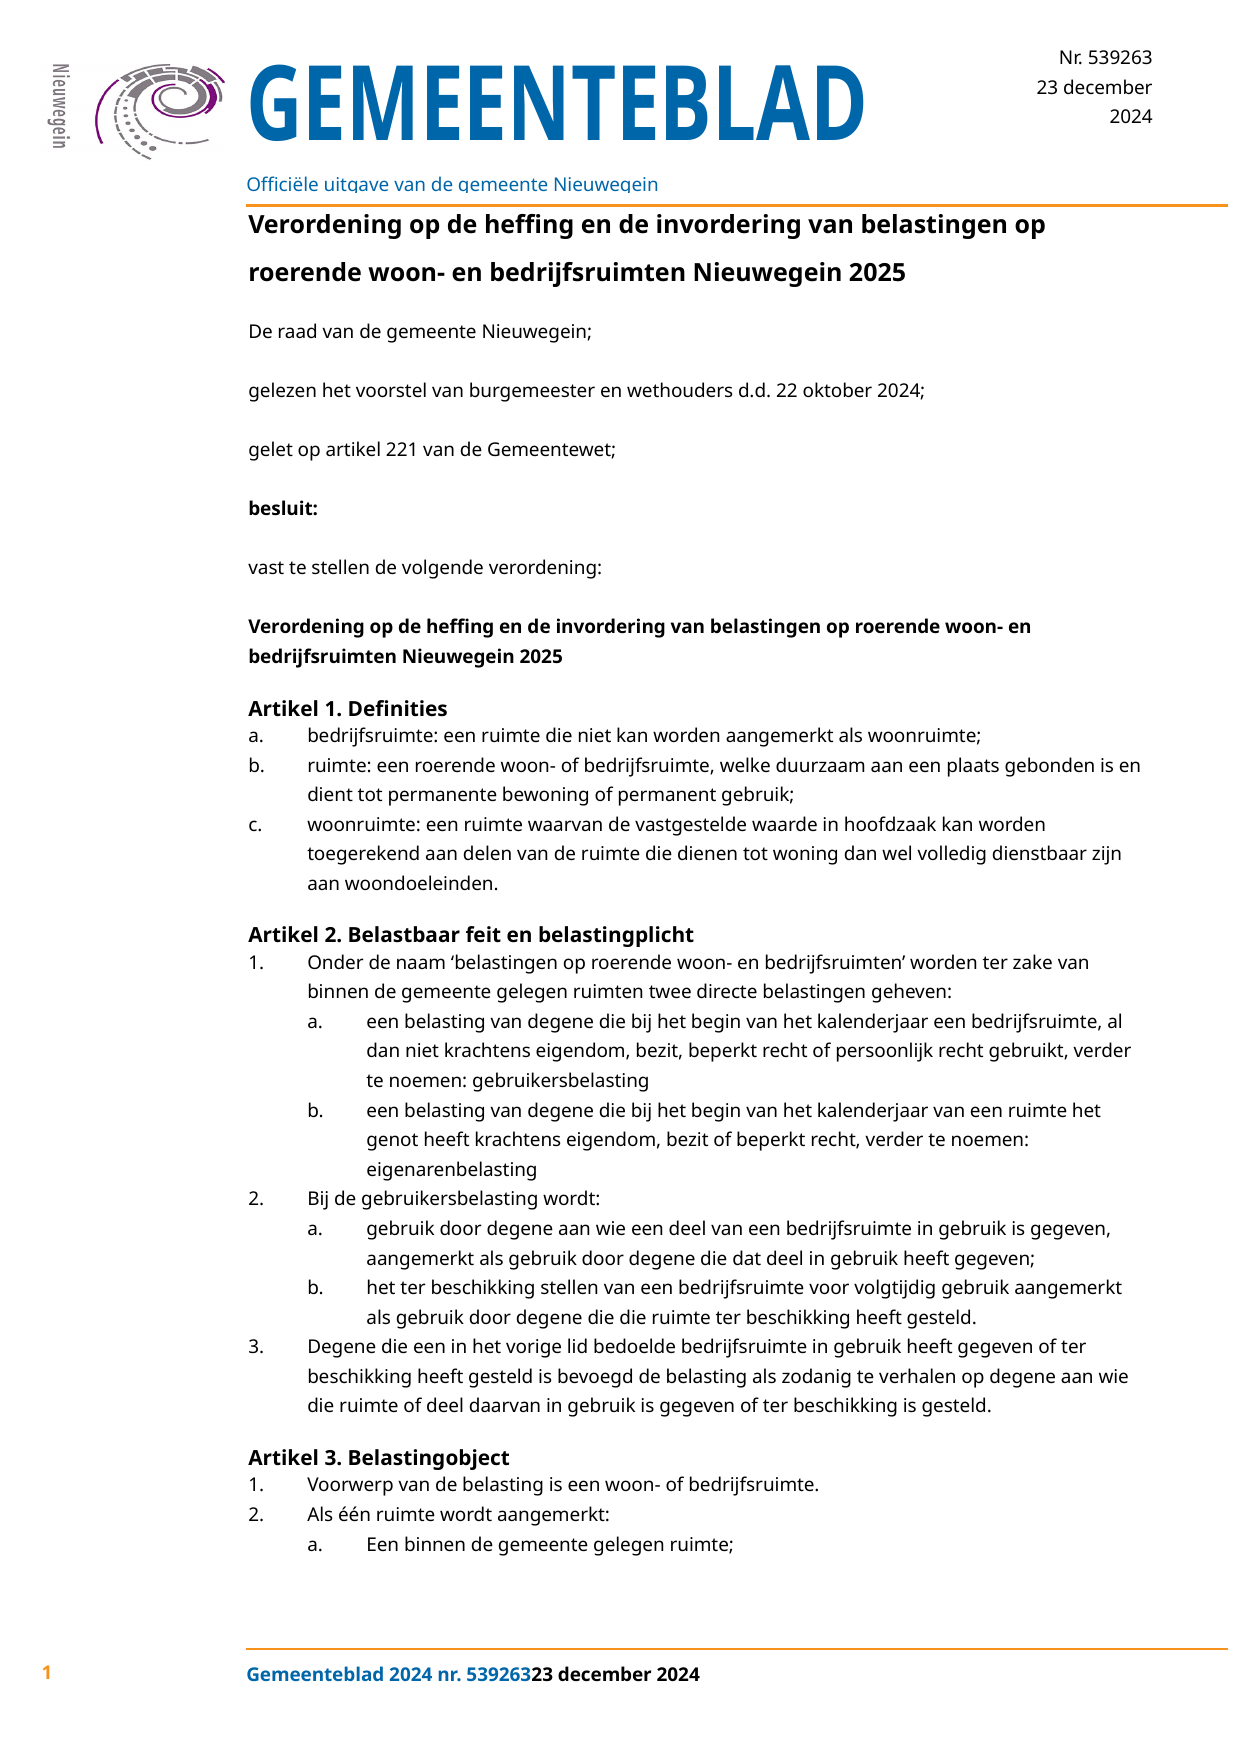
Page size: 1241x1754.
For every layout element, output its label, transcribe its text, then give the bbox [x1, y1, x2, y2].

list Onder de naam ‘belastingen op roerende woon- en bedrijfsruimten’ worden ter zake van binnen de gemeente gelegen ruimten twee directe belastingen geheven: [248, 949, 1152, 1004]
text vast te stellen de volgende verordening: [248, 554, 1152, 580]
list een belasting van degene die bij het begin van het kalenderjaar van een ruimte het genot heeft krachtens eigendom, bezit of beperkt recht, verder te noemen: eigenarenbelasting [307, 1097, 1152, 1182]
text Artikel 2. Belastbaar feit en belastingplicht [248, 921, 1152, 949]
list Bij de gebruikersbelasting wordt: [248, 1186, 1152, 1211]
list woonruimte: een ruimte waarvan de vastgestelde waarde in hoofdzaak kan worden toegerekend aan delen van de ruimte die dienen tot woning dan wel volledig dienstbaar zijn aan woondoeleinden. [248, 811, 1152, 896]
list Als één ruimte wordt aangemerkt: [248, 1501, 1152, 1527]
text Verordening op de heffing en de invordering van belastingen op roerende woon- en bedrijfsruimten Nieuwegein 2025 [248, 207, 1152, 288]
list het ter beschikking stellen van een bedrijfsruimte voor volgtijdig gebruik aangemerkt als gebruik door degene die die ruimte ter beschikking heeft gesteld. [307, 1274, 1152, 1330]
list gebruik door degene aan wie een deel van een bedrijfsruimte in gebruik is gegeven, aangemerkt als gebruik door degene die dat deel in gebruik heeft gegeven; [307, 1215, 1152, 1271]
list Een binnen de gemeente gelegen ruimte; [307, 1531, 1152, 1556]
text gelet op artikel 221 van de Gemeentewet; [248, 436, 1152, 462]
text De raad van de gemeente Nieuwegein; [248, 318, 1152, 344]
list Degene die een in het vorige lid bedoelde bedrijfsruimte in gebruik heeft gegeven of ter beschikking heeft gesteld is bevoegd de belasting als zodanig te verhalen op degene aan wie die ruimte of deel daarvan in gebruik is gegeven of ter beschikking is gesteld. [248, 1333, 1152, 1418]
list ruimte: een roerende woon- of bedrijfsruimte, welke duurzaam aan een plaats gebonden is en dient tot permanente bewoning of permanent gebruik; [248, 752, 1152, 807]
text Artikel 3. Belastingobject [248, 1443, 1152, 1472]
picture [41, 47, 231, 172]
list een belasting van degene die bij het begin van het kalenderjaar een bedrijfsruimte, al dan niet krachtens eigendom, bezit, beperkt recht of persoonlijk recht gebruikt, verder te noemen: gebruikersbelasting [307, 1008, 1152, 1093]
text gelezen het voorstel van burgemeester en wethouders d.d. 22 oktober 2024; [248, 377, 1152, 403]
text Verordening op de heffing en de invordering van belastingen op roerende woon- en bedrijfsruimten Nieuwegein 2025 [248, 614, 1152, 669]
list bedrijfsruimte: een ruimte die niet kan worden aangemerkt als woonruimte; [248, 722, 1152, 748]
list Voorwerp van de belasting is een woon- of bedrijfsruimte. [248, 1472, 1152, 1497]
text besluit: [248, 495, 1152, 521]
text Artikel 1. Definities [248, 694, 1152, 722]
